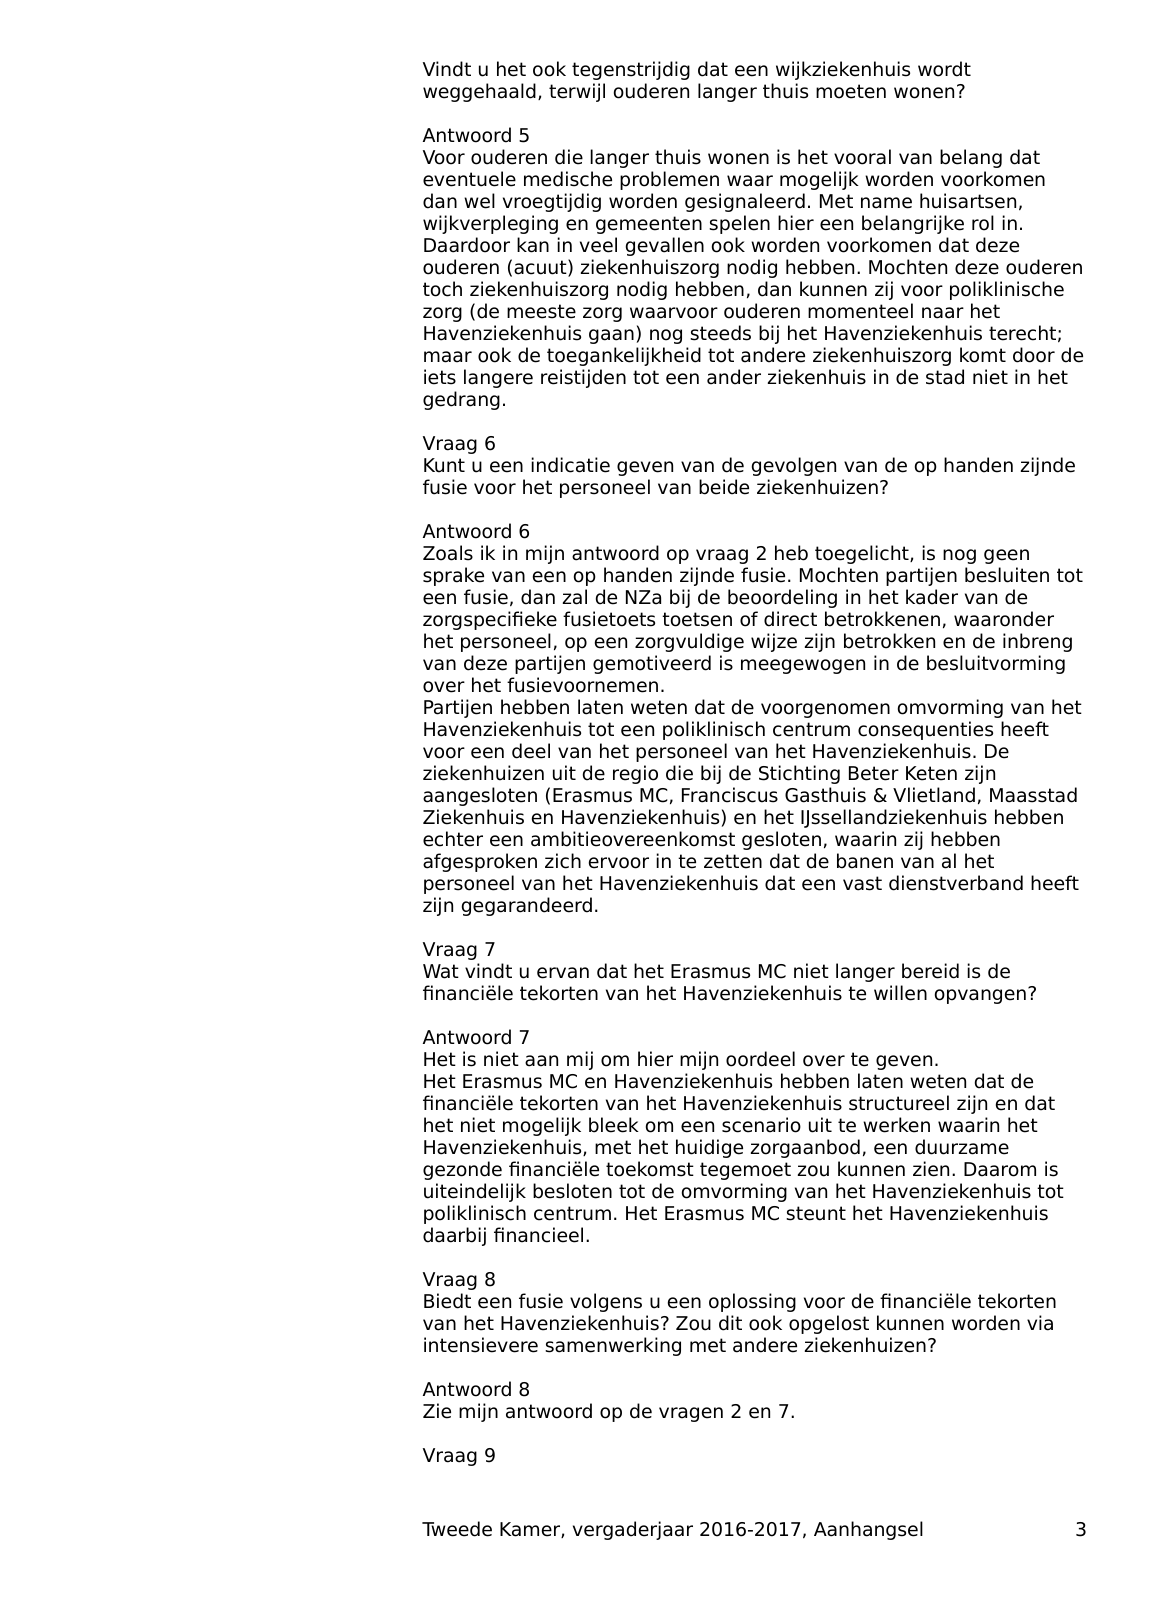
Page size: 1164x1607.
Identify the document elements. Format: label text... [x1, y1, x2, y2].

text Antwoord 8 [422, 1379, 1087, 1401]
text Het Erasmus MC en Havenziekenhuis hebben laten weten dat de financiële tekorten van het Havenziekenhuis structureel zijn en dat het niet mogelijk bleek om een scenario uit te werken waarin het Havenziekenhuis, met het huidige zorgaanbod, een duurzame gezonde financiële toekomst tegemoet zou kunnen zien. Daarom is uiteindelijk besloten tot de omvorming van het Havenziekenhuis tot poliklinisch centrum. Het Erasmus MC steunt het Havenziekenhuis daarbij financieel. [422, 1071, 1087, 1247]
text Wat vindt u ervan dat het Erasmus MC niet langer bereid is de financiële tekorten van het Havenziekenhuis te willen opvangen? [422, 961, 1087, 1005]
text Zoals ik in mijn antwoord op vraag 2 heb toegelicht, is nog geen sprake van een op handen zijnde fusie. Mochten partijen besluiten tot een fusie, dan zal de NZa bij de beoordeling in het kader van de zorgspecifieke fusietoets toetsen of direct betrokkenen, waaronder het personeel, op een zorgvuldige wijze zijn betrokken en de inbreng van deze partijen gemotiveerd is meegewogen in de besluitvorming over het fusievoornemen. [422, 543, 1087, 697]
text Kunt u een indicatie geven van de gevolgen van de op handen zijnde fusie voor het personeel van beide ziekenhuizen? [422, 455, 1087, 499]
text Vraag 9 [422, 1445, 1087, 1467]
text Antwoord 5 [422, 125, 1087, 147]
text Antwoord 6 [422, 521, 1087, 543]
text Vindt u het ook tegenstrijdig dat een wijkziekenhuis wordt weggehaald, terwijl ouderen langer thuis moeten wonen? [422, 59, 1087, 103]
text Het is niet aan mij om hier mijn oordeel over te geven. [422, 1049, 1087, 1071]
text Vraag 7 [422, 939, 1087, 961]
text Biedt een fusie volgens u een oplossing voor de financiële tekorten van het Havenziekenhuis? Zou dit ook opgelost kunnen worden via intensievere samenwerking met andere ziekenhuizen? [422, 1291, 1087, 1357]
text Voor ouderen die langer thuis wonen is het vooral van belang dat eventuele medische problemen waar mogelijk worden voorkomen dan wel vroegtijdig worden gesignaleerd. Met name huisartsen, wijkverpleging en gemeenten spelen hier een belangrijke rol in. Daardoor kan in veel gevallen ook worden voorkomen dat deze ouderen (acuut) ziekenhuiszorg nodig hebben. Mochten deze ouderen toch ziekenhuiszorg nodig hebben, dan kunnen zij voor poliklinische zorg (de meeste zorg waarvoor ouderen momenteel naar het Havenziekenhuis gaan) nog steeds bij het Havenziekenhuis terecht; maar ook de toegankelijkheid tot andere ziekenhuiszorg komt door de iets langere reistijden tot een ander ziekenhuis in de stad niet in het gedrang. [422, 147, 1087, 411]
text Antwoord 7 [422, 1027, 1087, 1049]
text Zie mijn antwoord op de vragen 2 en 7. [422, 1401, 1087, 1423]
text Partijen hebben laten weten dat de voorgenomen omvorming van het Havenziekenhuis tot een poliklinisch centrum consequenties heeft voor een deel van het personeel van het Havenziekenhuis. De ziekenhuizen uit de regio die bij de Stichting Beter Keten zijn aangesloten (Erasmus MC, Franciscus Gasthuis & Vlietland, Maasstad Ziekenhuis en Havenziekenhuis) en het IJssellandziekenhuis hebben echter een ambitieovereenkomst gesloten, waarin zij hebben afgesproken zich ervoor in te zetten dat de banen van al het personeel van het Havenziekenhuis dat een vast dienstverband heeft zijn gegarandeerd. [422, 697, 1087, 917]
text Vraag 8 [422, 1269, 1087, 1291]
text Vraag 6 [422, 433, 1087, 455]
